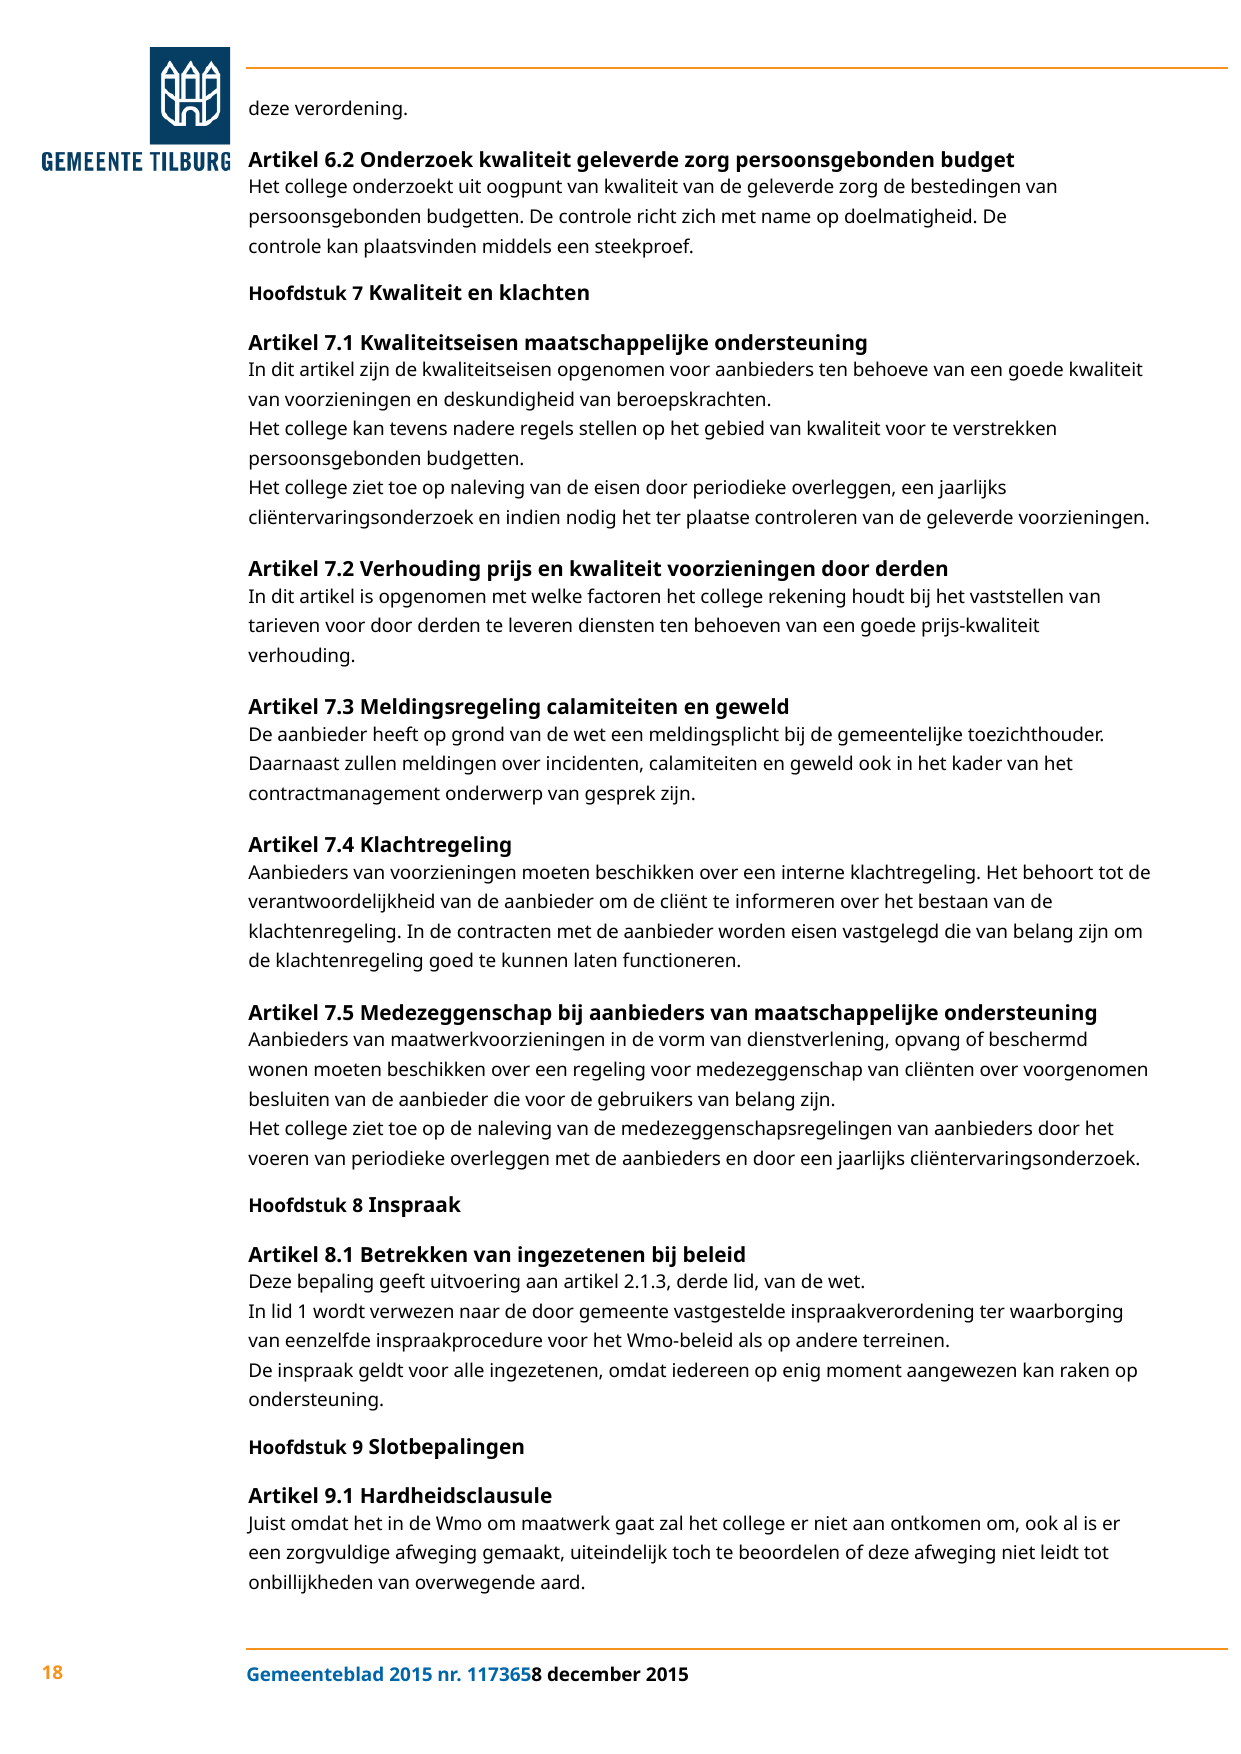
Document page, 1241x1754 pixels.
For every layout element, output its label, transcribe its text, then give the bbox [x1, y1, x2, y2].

text In dit artikel is opgenomen met welke factoren het college rekening houdt bij het vaststellen van tarieven voor door derden te leveren diensten ten behoeven van een goede prijs-kwaliteit verhouding. [248, 583, 1152, 668]
text Artikel 6.2 Onderzoek kwaliteit geleverde zorg persoonsgebonden budget [248, 145, 1152, 174]
text controle kan plaatsvinden middels een steekproef. [248, 233, 1152, 258]
text Artikel 7.3 Meldingsregeling calamiteiten en geweld [248, 692, 1152, 721]
text Artikel 7.1 Kwaliteitseisen maatschappelijke ondersteuning [248, 328, 1152, 356]
text In lid 1 wordt verwezen naar de door gemeente vastgestelde inspraakverordening ter waarborging van eenzelfde inspraakprocedure voor het Wmo-beleid als op andere terreinen. [248, 1298, 1152, 1353]
text De aanbieder heeft op grond van de wet een meldingsplicht bij de gemeentelijke toezichthouder. Daarnaast zullen meldingen over incidenten, calamiteiten en geweld ook in het kader van het contractmanagement onderwerp van gesprek zijn. [248, 721, 1152, 806]
text Juist omdat het in de Wmo om maatwerk gaat zal het college er niet aan ontkomen om, ook al is er een zorgvuldige afweging gemaakt, uiteindelijk toch te beoordelen of deze afweging niet leidt tot onbillijkheden van overwegende aard. [248, 1510, 1152, 1595]
text Hoofdstuk 8 Inspraak [248, 1191, 1152, 1219]
text Artikel 8.1 Betrekken van ingezetenen bij beleid [248, 1240, 1152, 1268]
text Aanbieders van voorzieningen moeten beschikken over een interne klachtregeling. Het behoort tot de verantwoordelijkheid van de aanbieder om de cliënt te informeren over het bestaan van de klachtenregeling. In de contracten met de aanbieder worden eisen vastgelegd die van belang zijn om de klachtenregeling goed te kunnen laten functioneren. [248, 859, 1152, 973]
text Artikel 7.5 Medezeggenschap bij aanbieders van maatschappelijke ondersteuning [248, 998, 1152, 1027]
text Aanbieders van maatwerkvoorzieningen in de vorm van dienstverlening, opvang of beschermd wonen moeten beschikken over een regeling voor medezeggenschap van cliënten over voorgenomen besluiten van de aanbieder die voor de gebruikers van belang zijn. [248, 1027, 1152, 1111]
text Hoofdstuk 9 Slotbepalingen [248, 1432, 1152, 1461]
text De inspraak geldt voor alle ingezetenen, omdat iedereen op enig moment aangewezen kan raken op ondersteuning. [248, 1357, 1152, 1412]
text Het college ziet toe op de naleving van de medezeggenschapsregelingen van aanbieders door het voeren van periodieke overleggen met de aanbieders en door een jaarlijks cliëntervaringsonderzoek. [248, 1115, 1152, 1171]
text Deze bepaling geeft uitvoering aan artikel 2.1.3, derde lid, van de wet. [248, 1268, 1152, 1294]
text Hoofdstuk 7 Kwaliteit en klachten [248, 278, 1152, 307]
picture [41, 47, 231, 172]
text persoonsgebonden budgetten. De controle richt zich met name op doelmatigheid. De [248, 203, 1152, 229]
text Het college onderzoekt uit oogpunt van kwaliteit van de geleverde zorg de bestedingen van [248, 174, 1152, 199]
text Artikel 7.4 Klachtregeling [248, 831, 1152, 859]
text In dit artikel zijn de kwaliteitseisen opgenomen voor aanbieders ten behoeve van een goede kwaliteit van voorzieningen en deskundigheid van beroepskrachten. [248, 356, 1152, 411]
text Artikel 7.2 Verhouding prijs en kwaliteit voorzieningen door derden [248, 554, 1152, 583]
text deze verordening. [248, 95, 1152, 121]
text Artikel 9.1 Hardheidsclausule [248, 1481, 1152, 1510]
text Het college kan tevens nadere regels stellen op het gebied van kwaliteit voor te verstrekken persoonsgebonden budgetten. [248, 415, 1152, 471]
text Het college ziet toe op naleving van de eisen door periodieke overleggen, een jaarlijks cliëntervaringsonderzoek en indien nodig het ter plaatse controleren van de geleverde voorzieningen. [248, 474, 1152, 530]
